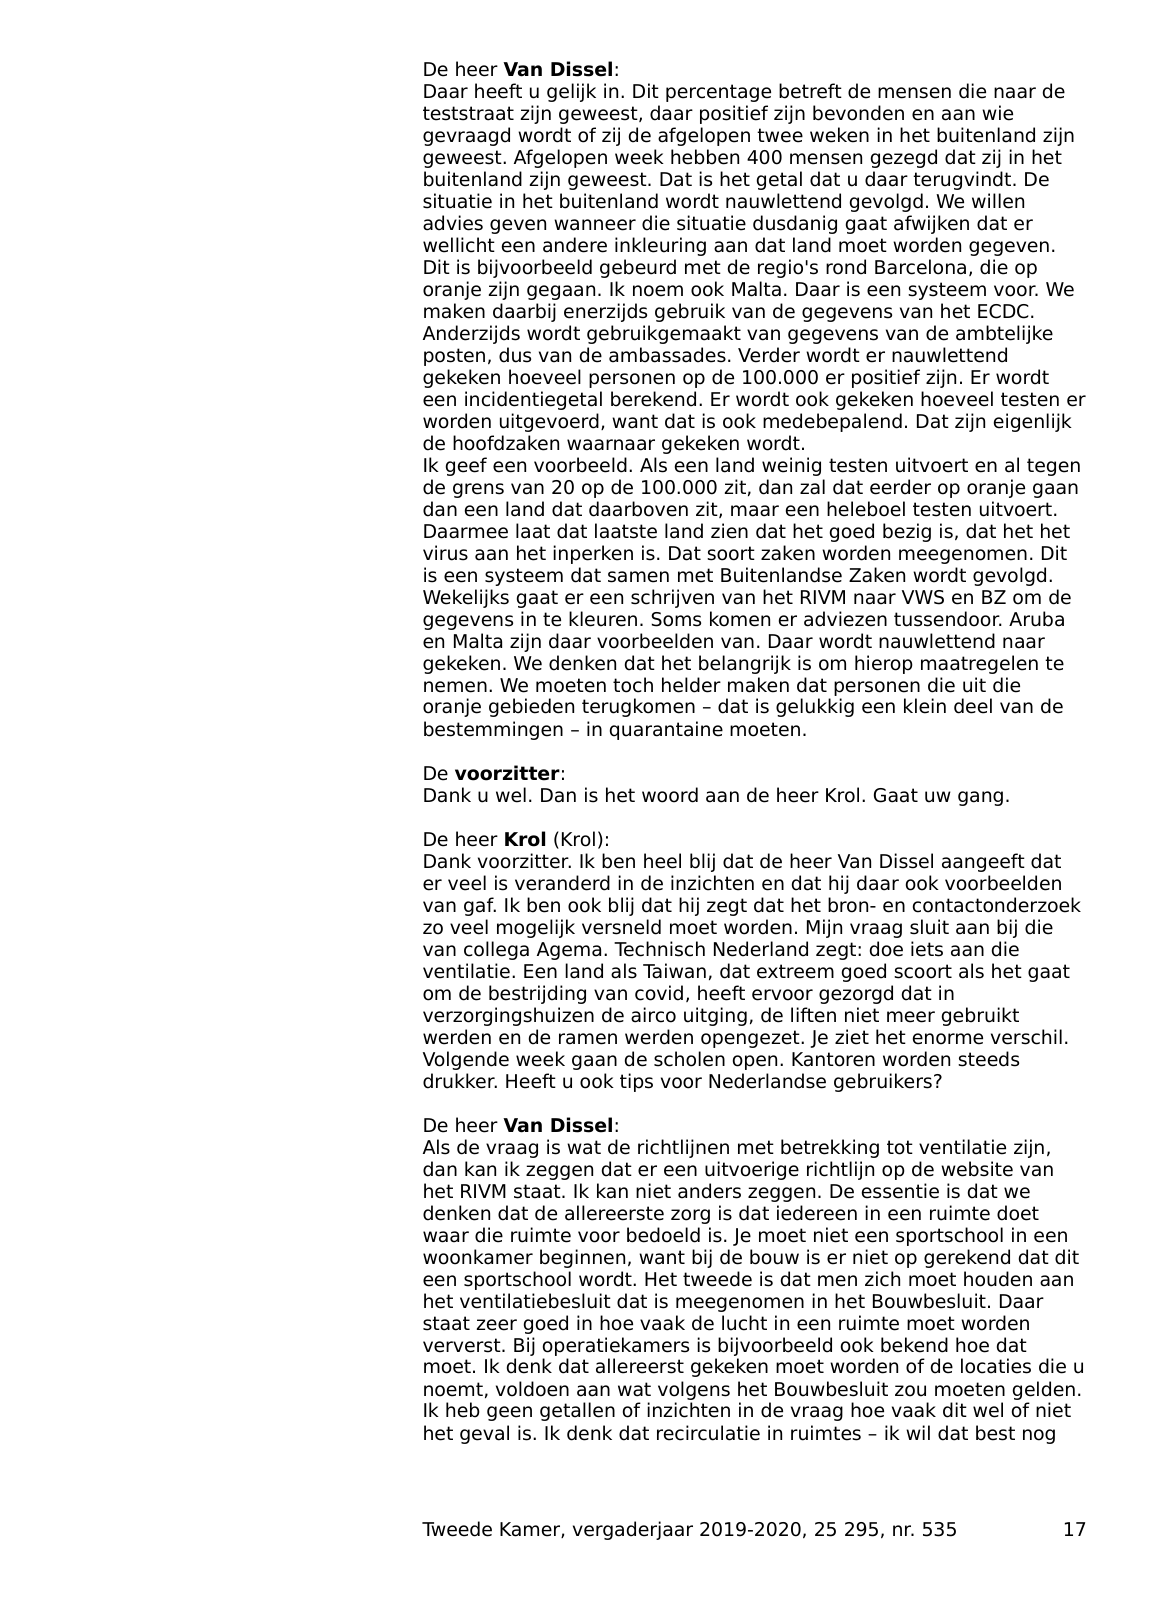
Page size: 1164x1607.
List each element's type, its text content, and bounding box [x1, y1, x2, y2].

text De heer Van Dissel: [422, 59, 1087, 81]
text De heer Krol (Krol): [422, 829, 1087, 851]
text De voorzitter: [422, 763, 1087, 784]
text Als de vraag is wat de richtlijnen met betrekking tot ventilatie zijn, dan kan ik zeggen dat er een uitvoerige richtlijn op de website van het RIVM staat. Ik kan niet anders zeggen. De essentie is dat we denken dat de allereerste zorg is dat iedereen in een ruimte doet waar die ruimte voor bedoeld is. Je moet niet een sportschool in een woonkamer beginnen, want bij de bouw is er niet op gerekend dat dit een sportschool wordt. Het tweede is dat men zich moet houden aan het ventilatiebesluit dat is meegenomen in het Bouwbesluit. Daar staat zeer goed in hoe vaak de lucht in een ruimte moet worden ververst. Bij operatiekamers is bijvoorbeeld ook bekend hoe dat moet. Ik denk dat allereerst gekeken moet worden of de locaties die u noemt, voldoen aan wat volgens het Bouwbesluit zou moeten gelden. Ik heb geen getallen of inzichten in de vraag hoe vaak dit wel of niet het geval is. Ik denk dat recirculatie in ruimtes – ik wil dat best nog [422, 1137, 1087, 1444]
text Dank u wel. Dan is het woord aan de heer Krol. Gaat uw gang. [422, 784, 1087, 807]
text De heer Van Dissel: [422, 1115, 1087, 1137]
text Ik geef een voorbeeld. Als een land weinig testen uitvoert en al tegen de grens van 20 op de 100.000 zit, dan zal dat eerder op oranje gaan dan een land dat daarboven zit, maar een heleboel testen uitvoert. Daarmee laat dat laatste land zien dat het goed bezig is, dat het het virus aan het inperken is. Dat soort zaken worden meegenomen. Dit is een systeem dat samen met Buitenlandse Zaken wordt gevolgd. Wekelijks gaat er een schrijven van het RIVM naar VWS en BZ om de gegevens in te kleuren. Soms komen er adviezen tussendoor. Aruba en Malta zijn daar voorbeelden van. Daar wordt nauwlettend naar gekeken. We denken dat het belangrijk is om hierop maatregelen te nemen. We moeten toch helder maken dat personen die uit die oranje gebieden terugkomen – dat is gelukkig een klein deel van de bestemmingen – in quarantaine moeten. [422, 455, 1087, 740]
text Daar heeft u gelijk in. Dit percentage betreft de mensen die naar de teststraat zijn geweest, daar positief zijn bevonden en aan wie gevraagd wordt of zij de afgelopen twee weken in het buitenland zijn geweest. Afgelopen week hebben 400 mensen gezegd dat zij in het buitenland zijn geweest. Dat is het getal dat u daar terugvindt. De situatie in het buitenland wordt nauwlettend gevolgd. We willen advies geven wanneer die situatie dusdanig gaat afwijken dat er wellicht een andere inkleuring aan dat land moet worden gegeven. Dit is bijvoorbeeld gebeurd met de regio's rond Barcelona, die op oranje zijn gegaan. Ik noem ook Malta. Daar is een systeem voor. We maken daarbij enerzijds gebruik van de gegevens van het ECDC. Anderzijds wordt gebruikgemaakt van gegevens van de ambtelijke posten, dus van de ambassades. Verder wordt er nauwlettend gekeken hoeveel personen op de 100.000 er positief zijn. Er wordt een incidentiegetal berekend. Er wordt ook gekeken hoeveel testen er worden uitgevoerd, want dat is ook medebepalend. Dat zijn eigenlijk de hoofdzaken waarnaar gekeken wordt. [422, 81, 1087, 455]
text Dank voorzitter. Ik ben heel blij dat de heer Van Dissel aangeeft dat er veel is veranderd in de inzichten en dat hij daar ook voorbeelden van gaf. Ik ben ook blij dat hij zegt dat het bron- en contactonderzoek zo veel mogelijk versneld moet worden. Mijn vraag sluit aan bij die van collega Agema. Technisch Nederland zegt: doe iets aan die ventilatie. Een land als Taiwan, dat extreem goed scoort als het gaat om de bestrijding van covid, heeft ervoor gezorgd dat in verzorgingshuizen de airco uitging, de liften niet meer gebruikt werden en de ramen werden opengezet. Je ziet het enorme verschil. Volgende week gaan de scholen open. Kantoren worden steeds drukker. Heeft u ook tips voor Nederlandse gebruikers? [422, 851, 1087, 1092]
